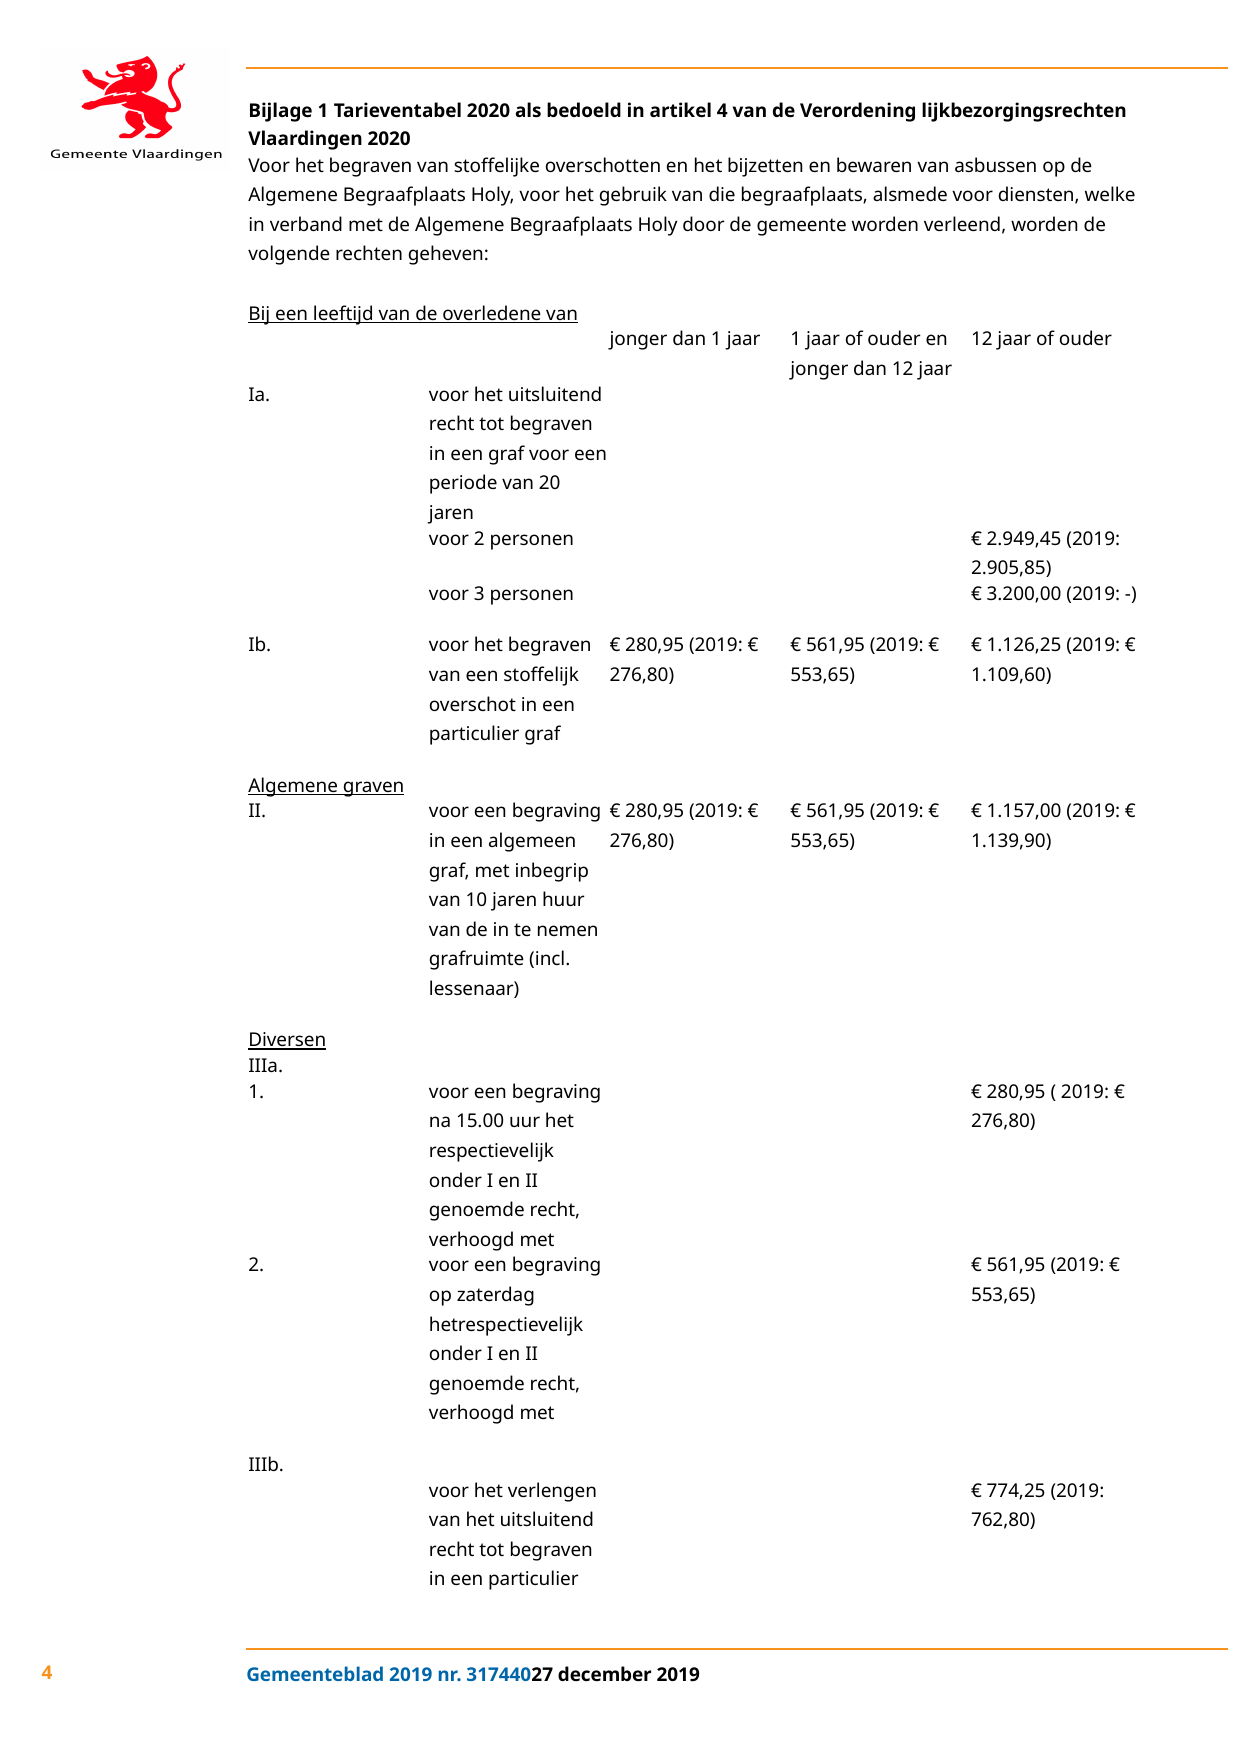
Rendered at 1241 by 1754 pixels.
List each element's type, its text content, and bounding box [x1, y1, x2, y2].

table_cell [248, 746, 429, 772]
picture [41, 47, 231, 172]
table_cell [790, 1451, 971, 1477]
table_cell [248, 580, 429, 606]
table_cell [609, 746, 790, 772]
table_cell [248, 326, 429, 381]
table_cell € 280,95 (2019: € 276,80) [609, 632, 790, 746]
table_cell [971, 1001, 1152, 1027]
table_cell voor het uitsluitend recht tot begraven in een graf voor een periode van 20 jaren [429, 381, 609, 525]
table_cell € 2.949,45 (2019: 2.905,85) [971, 525, 1152, 580]
table_cell voor het verlengen van het uitsluitend recht tot begraven in een particulier [429, 1477, 609, 1591]
table_cell [790, 1252, 971, 1425]
table_cell [790, 1477, 971, 1591]
table_cell voor een begraving op zaterdag hetrespectievelijk onder I en II genoemde recht, verhoogd met [429, 1252, 609, 1425]
table_cell voor een begraving na 15.00 uur het respectievelijk onder I en II genoemde recht, verhoogd met [429, 1078, 609, 1252]
table_cell voor het begraven van een stoffelijk overschot in een particulier graf [429, 632, 609, 746]
table_cell voor 3 personen [429, 580, 609, 606]
table_cell [429, 746, 609, 772]
table_cell [609, 606, 790, 632]
table_cell € 280,95 (2019: € 276,80) [609, 798, 790, 1001]
table_cell [609, 1078, 790, 1252]
table_cell IIIb. [248, 1451, 429, 1477]
table_cell € 561,95 (2019: € 553,65) [971, 1252, 1152, 1425]
table_cell II. [248, 798, 429, 1001]
table_cell 1 jaar of ouder en jonger dan 12 jaar [790, 326, 971, 381]
table_cell [971, 1451, 1152, 1477]
table_cell € 561,95 (2019: € 553,65) [790, 798, 971, 1001]
table_cell Ib. [248, 632, 429, 746]
table_cell [790, 606, 971, 632]
table_cell [609, 1477, 790, 1591]
table_cell [429, 1001, 609, 1027]
table_cell [248, 1477, 429, 1591]
table_cell € 280,95 ( 2019: € 276,80) [971, 1078, 1152, 1252]
table_header Bij een leeftijd van de overledene van [248, 300, 1152, 326]
table_cell IIIa. [248, 1052, 429, 1078]
table_cell [790, 1078, 971, 1252]
table_cell [429, 606, 609, 632]
table_cell Ia. [248, 381, 429, 525]
table_cell [971, 381, 1152, 525]
table_cell 2. [248, 1252, 429, 1425]
text Voor het begraven van stoffelijke over­schotten en het bijzetten en bewaren van asbussen op de Algemene Begraaf­plaats Holy, voor het gebruik van die be­graaf­plaats, alsmede voor diensten, welke in verband met de Algemene Begraaf­plaats Holy door de gemeente worden verleend, worden de volgende rechten geheven: [248, 152, 1152, 266]
table_cell Diversen [248, 1027, 1152, 1052]
table_cell [790, 1425, 971, 1451]
table_cell [248, 525, 429, 580]
table_cell [971, 1052, 1152, 1078]
table_cell [429, 1052, 609, 1078]
table_cell € 1.126,25 (2019: € 1.109,60) [971, 632, 1152, 746]
table_cell [790, 746, 971, 772]
table_cell [790, 1001, 971, 1027]
table_cell € 1.157,00 (2019: € 1.139,90) [971, 798, 1152, 1001]
table_cell [429, 326, 609, 381]
table_cell [971, 746, 1152, 772]
table_cell [609, 580, 790, 606]
table_cell [609, 381, 790, 525]
table_cell [609, 1001, 790, 1027]
table_cell € 774,25 (2019: 762,80) [971, 1477, 1152, 1591]
table_cell € 3.200,00 (2019: -) [971, 580, 1152, 606]
table_cell [248, 606, 429, 632]
table_cell [790, 381, 971, 525]
table_cell [609, 1451, 790, 1477]
table_cell [609, 1052, 790, 1078]
table_cell [790, 1052, 971, 1078]
table_cell voor een begraving in een algemeen graf, met inbegrip van 10 jaren huur van de in te nemen grafruimte (incl. lessenaar) [429, 798, 609, 1001]
table_cell € 561,95 (2019: € 553,65) [790, 632, 971, 746]
table_cell [429, 1425, 609, 1451]
table_cell [971, 606, 1152, 632]
table_cell voor 2 personen [429, 525, 609, 580]
table_cell Algemene graven [248, 772, 1152, 798]
table_cell [609, 1252, 790, 1425]
table_cell 1. [248, 1078, 429, 1252]
table_cell 12 jaar of ouder [971, 326, 1152, 381]
table_cell [790, 525, 971, 580]
table_cell [429, 1451, 609, 1477]
table_cell [609, 525, 790, 580]
table_cell [248, 1425, 429, 1451]
table_cell [790, 580, 971, 606]
table_cell [248, 1001, 429, 1027]
table_cell jonger dan 1 jaar [609, 326, 790, 381]
table_cell [609, 1425, 790, 1451]
table_cell [971, 1425, 1152, 1451]
text Bijlage 1 Tarieventabel 2020 als bedoeld in artikel 4 van de Verordening lijkbezorgingsrechten Vlaardingen 2020 [248, 95, 1152, 152]
